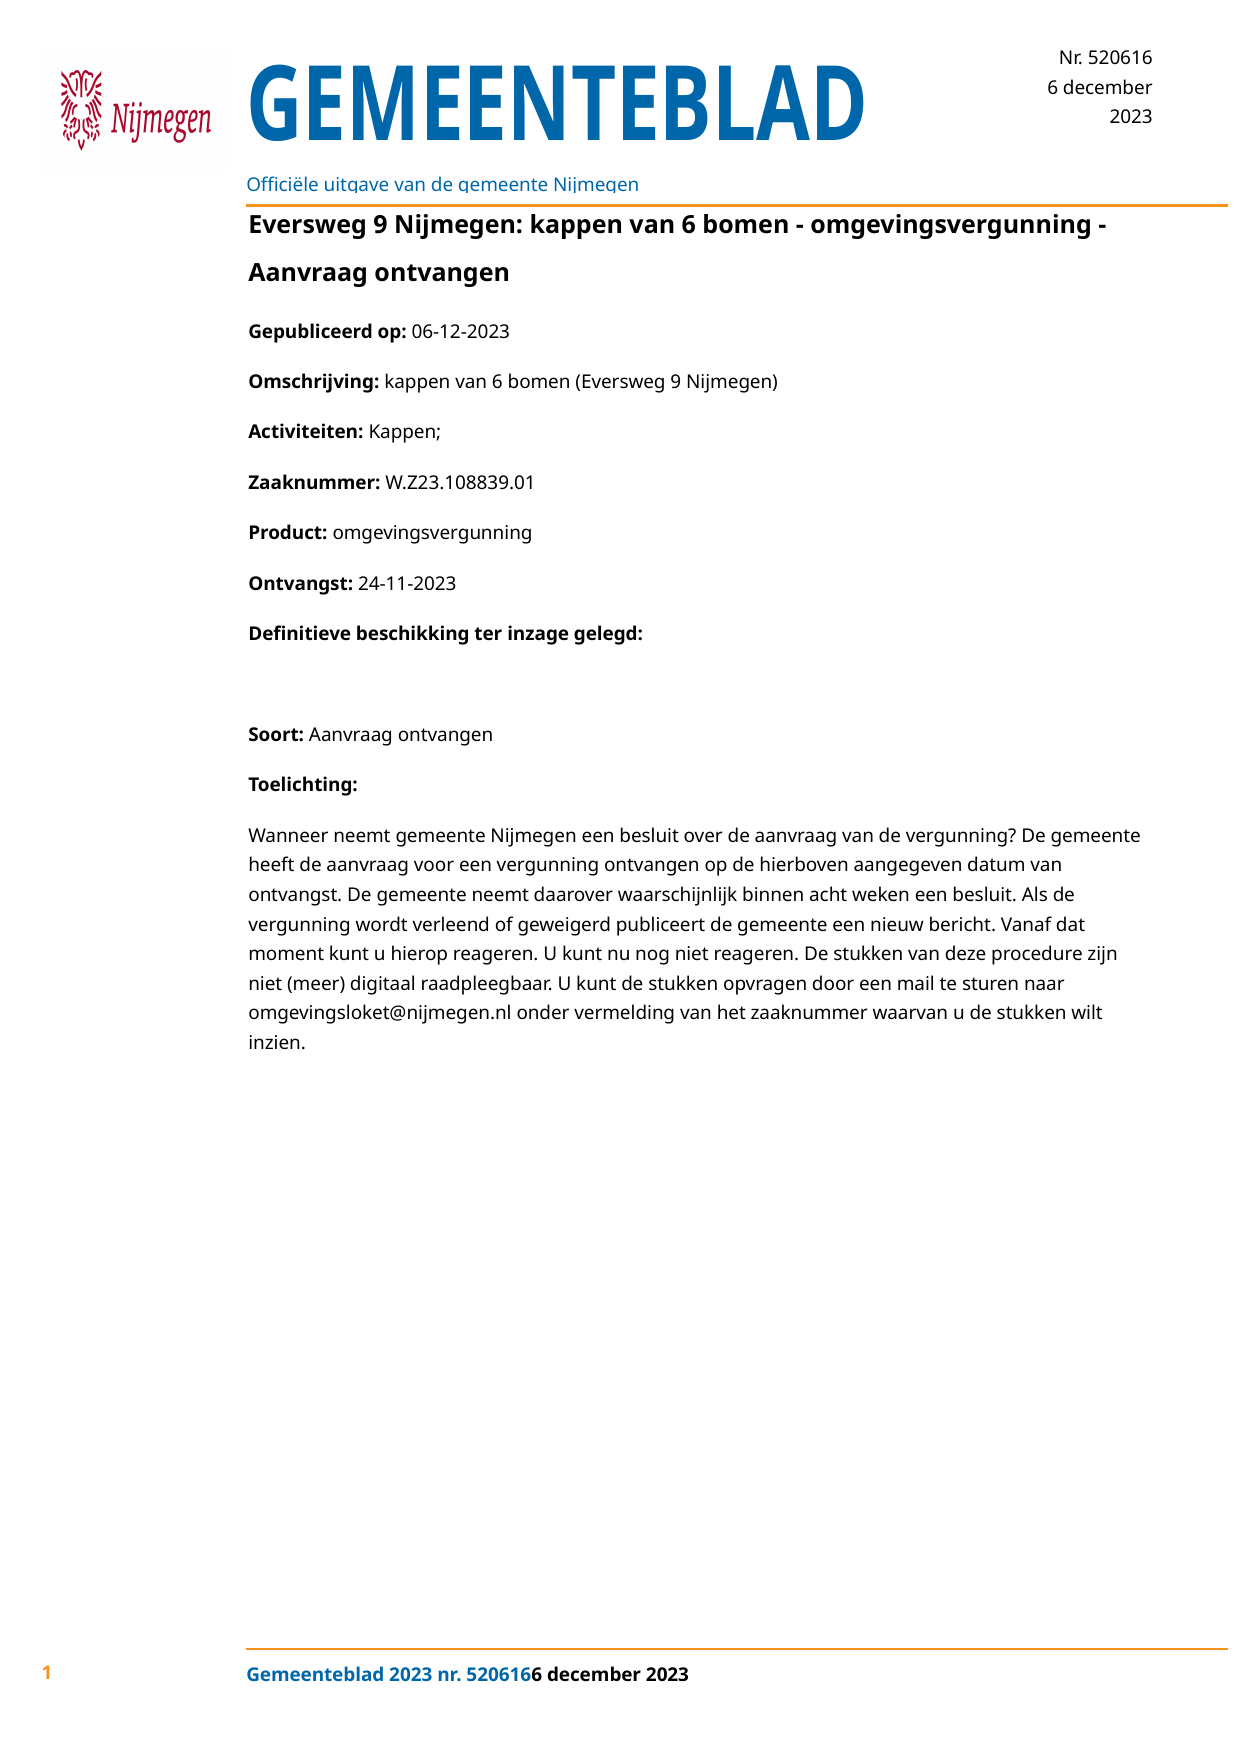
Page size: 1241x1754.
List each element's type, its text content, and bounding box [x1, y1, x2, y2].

picture [41, 47, 231, 172]
text Product: omgevingsvergunning [248, 519, 1152, 545]
text Activiteiten: Kappen; [248, 419, 1152, 444]
text Ontvangst: 24-11-2023 [248, 570, 1152, 596]
text Eversweg 9 Nijmegen: kappen van 6 bomen - omgevingsvergunning - Aanvraag ontvangen [248, 207, 1152, 288]
text Omschrijving: kappen van 6 bomen (Eversweg 9 Nijmegen) [248, 368, 1152, 394]
text Definitieve beschikking ter inzage gelegd: [248, 620, 1152, 646]
text Toelichting: [248, 772, 1152, 797]
text Wanneer neemt gemeente Nijmegen een besluit over de aanvraag van de vergunning? De gemeente heeft de aanvraag voor een vergunning ontvangen op de hierboven aangegeven datum van ontvangst. De gemeente neemt daarover waarschijnlijk binnen acht weken een besluit. Als de vergunning wordt verleend of geweigerd publiceert de gemeente een nieuw bericht. Vanaf dat moment kunt u hierop reageren. U kunt nu nog niet reageren. De stukken van deze procedure zijn niet (meer) digitaal raadpleegbaar. U kunt de stukken opvragen door een mail te sturen naar omgevingsloket@nijmegen.nl onder vermelding van het zaaknummer waarvan u de stukken wilt inzien. [248, 822, 1152, 1055]
text Zaaknummer: W.Z23.108839.01 [248, 469, 1152, 495]
text Gepubliceerd op: 06-12-2023 [248, 318, 1152, 344]
text Soort: Aanvraag ontvangen [248, 721, 1152, 747]
